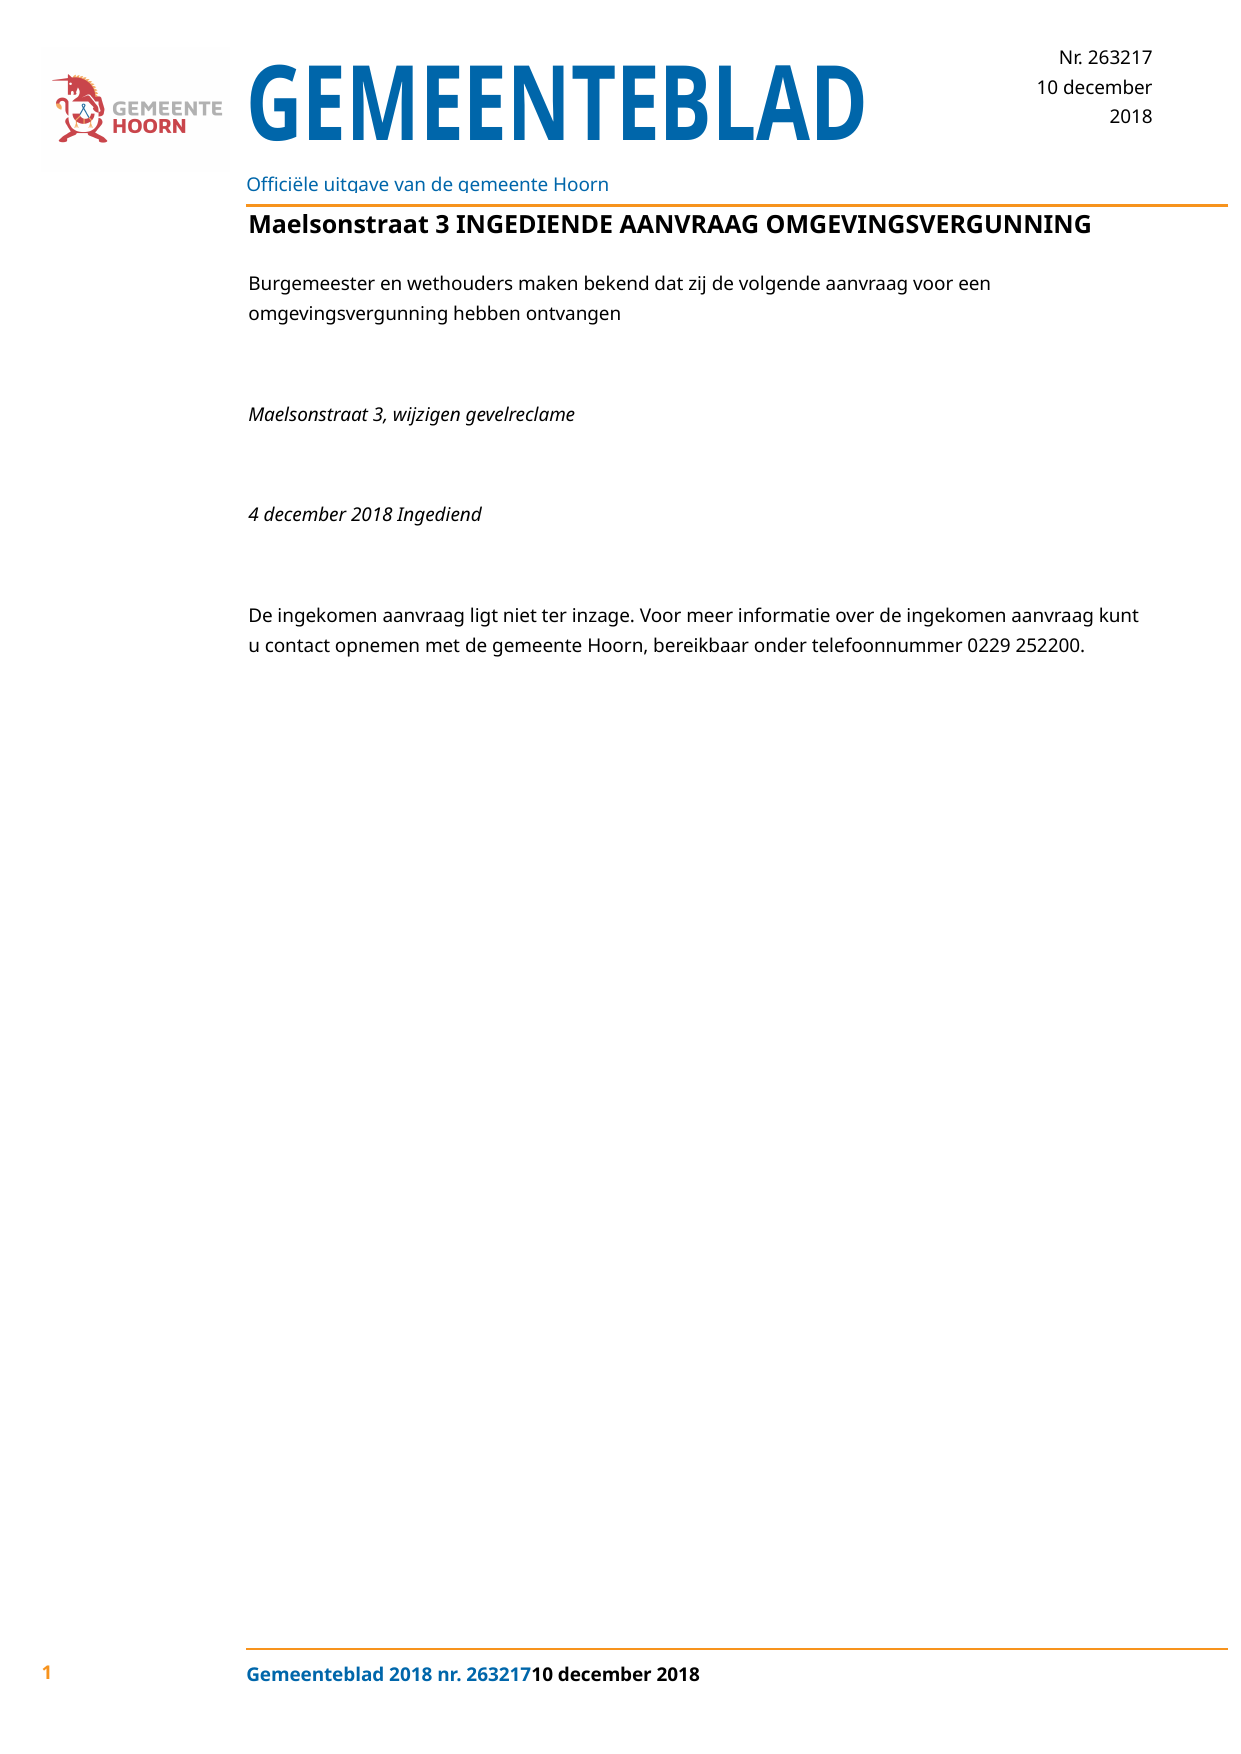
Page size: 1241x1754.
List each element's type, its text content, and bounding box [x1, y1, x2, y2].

text De ingekomen aanvraag ligt niet ter inzage. Voor meer informatie over de ingekomen aanvraag kunt u contact opnemen met de gemeente Hoorn, bereikbaar onder telefoonnummer 0229 252200. [248, 602, 1152, 658]
picture [41, 47, 231, 172]
text Burgemeester en wethouders maken bekend dat zij de volgende aanvraag voor een omgevingsvergunning hebben ontvangen [248, 270, 1152, 326]
text 4 december 2018 Ingediend [248, 502, 1152, 527]
text Maelsonstraat 3 INGEDIENDE AANVRAAG OMGEVINGSVERGUNNING [248, 207, 1152, 241]
text Maelsonstraat 3, wijzigen gevelreclame [248, 401, 1152, 426]
